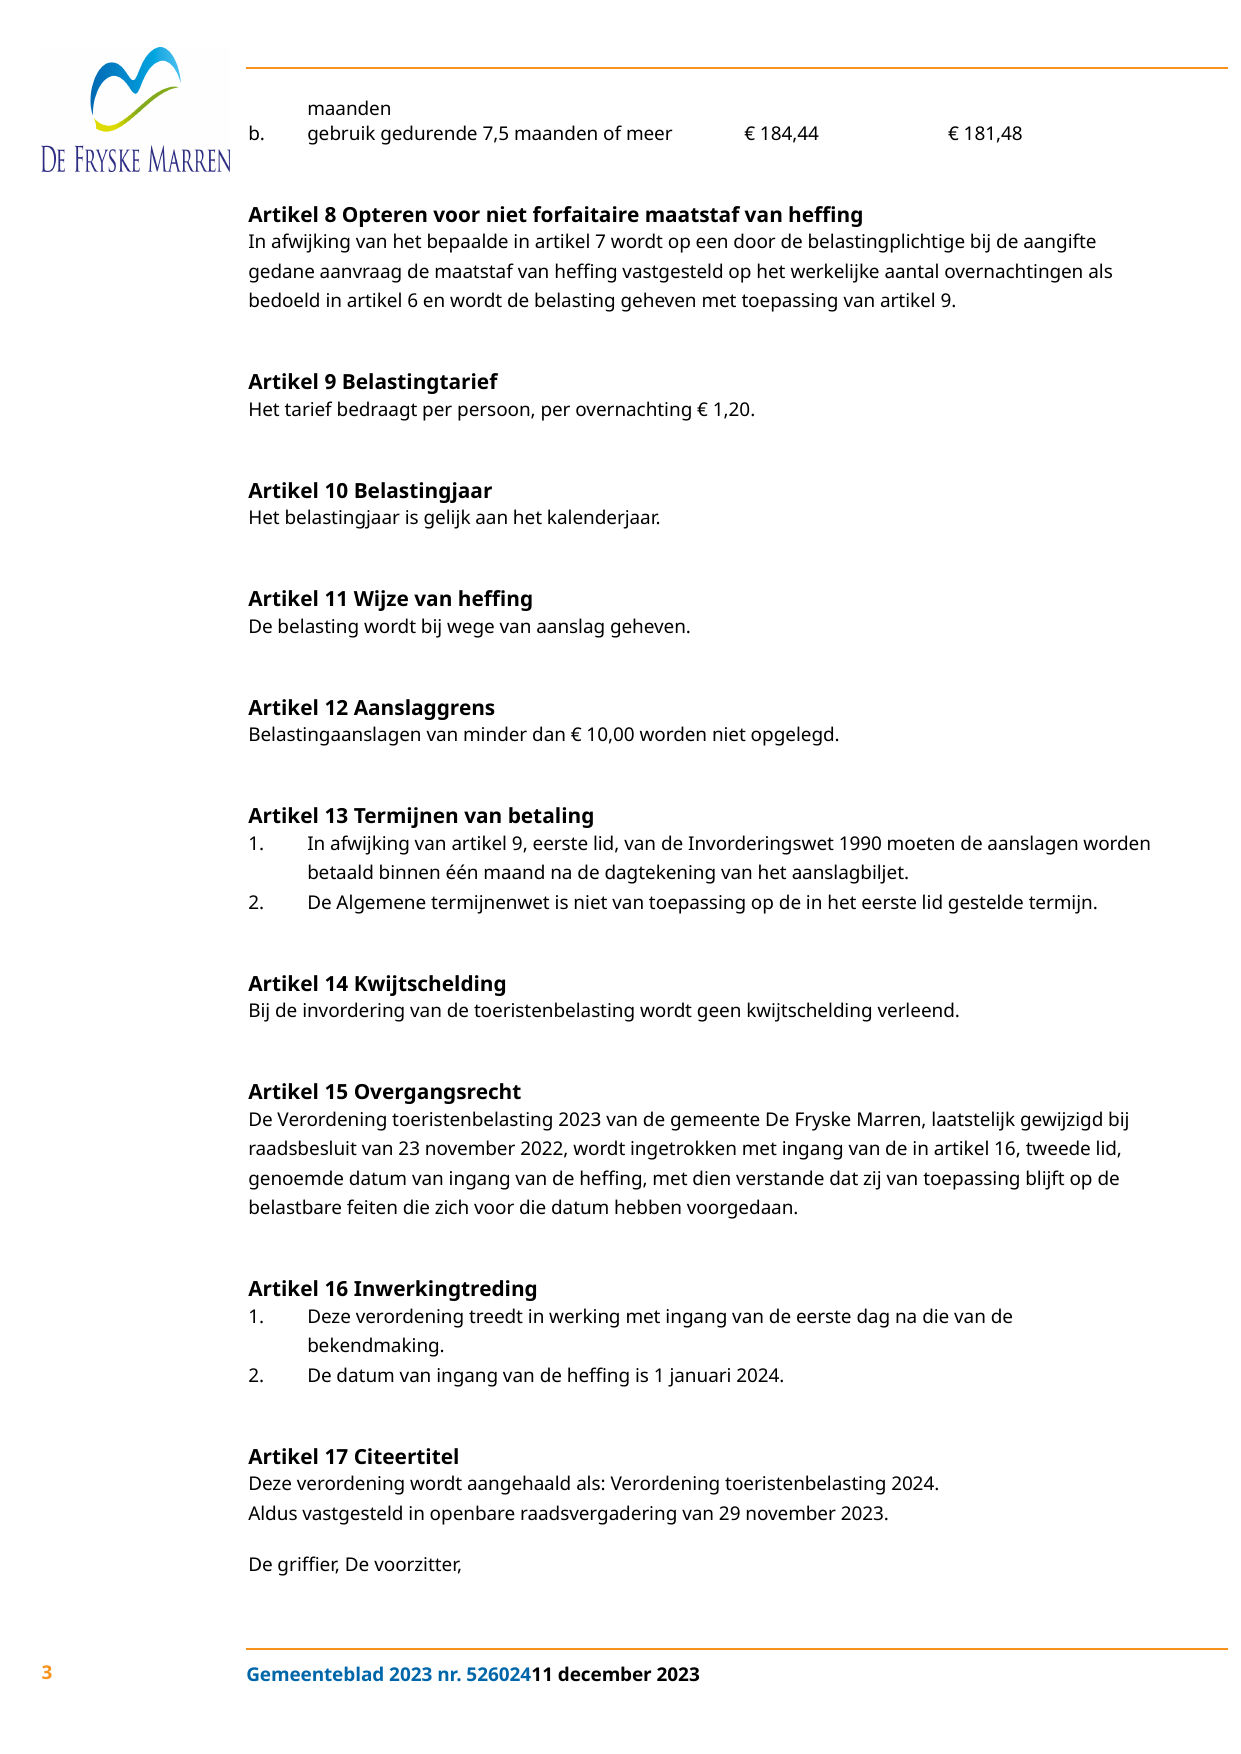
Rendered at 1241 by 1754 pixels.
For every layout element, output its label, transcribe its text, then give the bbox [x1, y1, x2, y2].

text Het belastingjaar is gelijk aan het kalenderjaar. [248, 504, 1152, 530]
text Artikel 9 Belastingtarief [248, 367, 1152, 396]
list De Algemene termijnenwet is niet van toepassing op de in het eerste lid gestelde termijn. [248, 889, 1152, 914]
table_cell € 184,44 [744, 121, 948, 146]
picture [41, 47, 231, 172]
table_cell gebruik gedurende 7,5 maanden of meer [248, 121, 744, 146]
table_cell [948, 95, 1152, 121]
text In afwijking van het bepaalde in artikel 7 wordt op een door de belastingplichtige bij de aangifte [248, 228, 1152, 254]
text Artikel 16 Inwerkingtreding [248, 1274, 1152, 1303]
list Deze verordening treedt in werking met ingang van de eerste dag na die van de bekendmaking. [248, 1303, 1152, 1358]
text Artikel 11 Wijze van heffing [248, 584, 1152, 613]
text Aldus vastgesteld in openbare raadsvergadering van 29 november 2023. [248, 1500, 1152, 1526]
text Het tarief bedraagt per persoon, per overnachting € 1,20. [248, 396, 1152, 422]
table_cell € 181,48 [948, 121, 1152, 146]
text De Verordening toeristenbelasting 2023 van de gemeente De Fryske Marren, laatstelijk gewijzigd bij raadsbesluit van 23 november 2022, wordt ingetrokken met ingang van de in artikel 16, tweede lid, genoemde datum van ingang van de heffing, met dien verstande dat zij van toepassing blijft op de belastbare feiten die zich voor die datum hebben voorgedaan. [248, 1106, 1152, 1220]
table_cell [744, 95, 948, 121]
text De belasting wordt bij wege van aanslag geheven. [248, 613, 1152, 638]
text gedane aanvraag de maatstaf van heffing vastgesteld op het werkelijke aantal overnachtingen als bedoeld in artikel 6 en wordt de belasting geheven met toepassing van artikel 9. [248, 258, 1152, 313]
text Artikel 8 Opteren voor niet forfaitaire maatstaf van heffing [248, 200, 1152, 228]
table_cell maanden [248, 95, 744, 121]
text Artikel 14 Kwijtschelding [248, 969, 1152, 997]
text De griffier, De voorzitter, [248, 1552, 1152, 1577]
text Artikel 12 Aanslaggrens [248, 693, 1152, 721]
text Belastingaanslagen van minder dan € 10,00 worden niet opgelegd. [248, 721, 1152, 747]
text Artikel 10 Belastingjaar [248, 476, 1152, 504]
list De datum van ingang van de heffing is 1 januari 2024. [248, 1362, 1152, 1388]
text Deze verordening wordt aangehaald als: Verordening toeristenbelasting 2024. [248, 1471, 1152, 1496]
text Artikel 13 Termijnen van betaling [248, 801, 1152, 830]
text Bij de invordering van de toeristenbelasting wordt geen kwijtschelding verleend. [248, 997, 1152, 1023]
text Artikel 15 Overgangsrecht [248, 1077, 1152, 1106]
list In afwijking van artikel 9, eerste lid, van de Invorderingswet 1990 moeten de aanslagen worden betaald binnen één maand na de dagtekening van het aanslagbiljet. [248, 830, 1152, 885]
text Artikel 17 Citeertitel [248, 1442, 1152, 1471]
